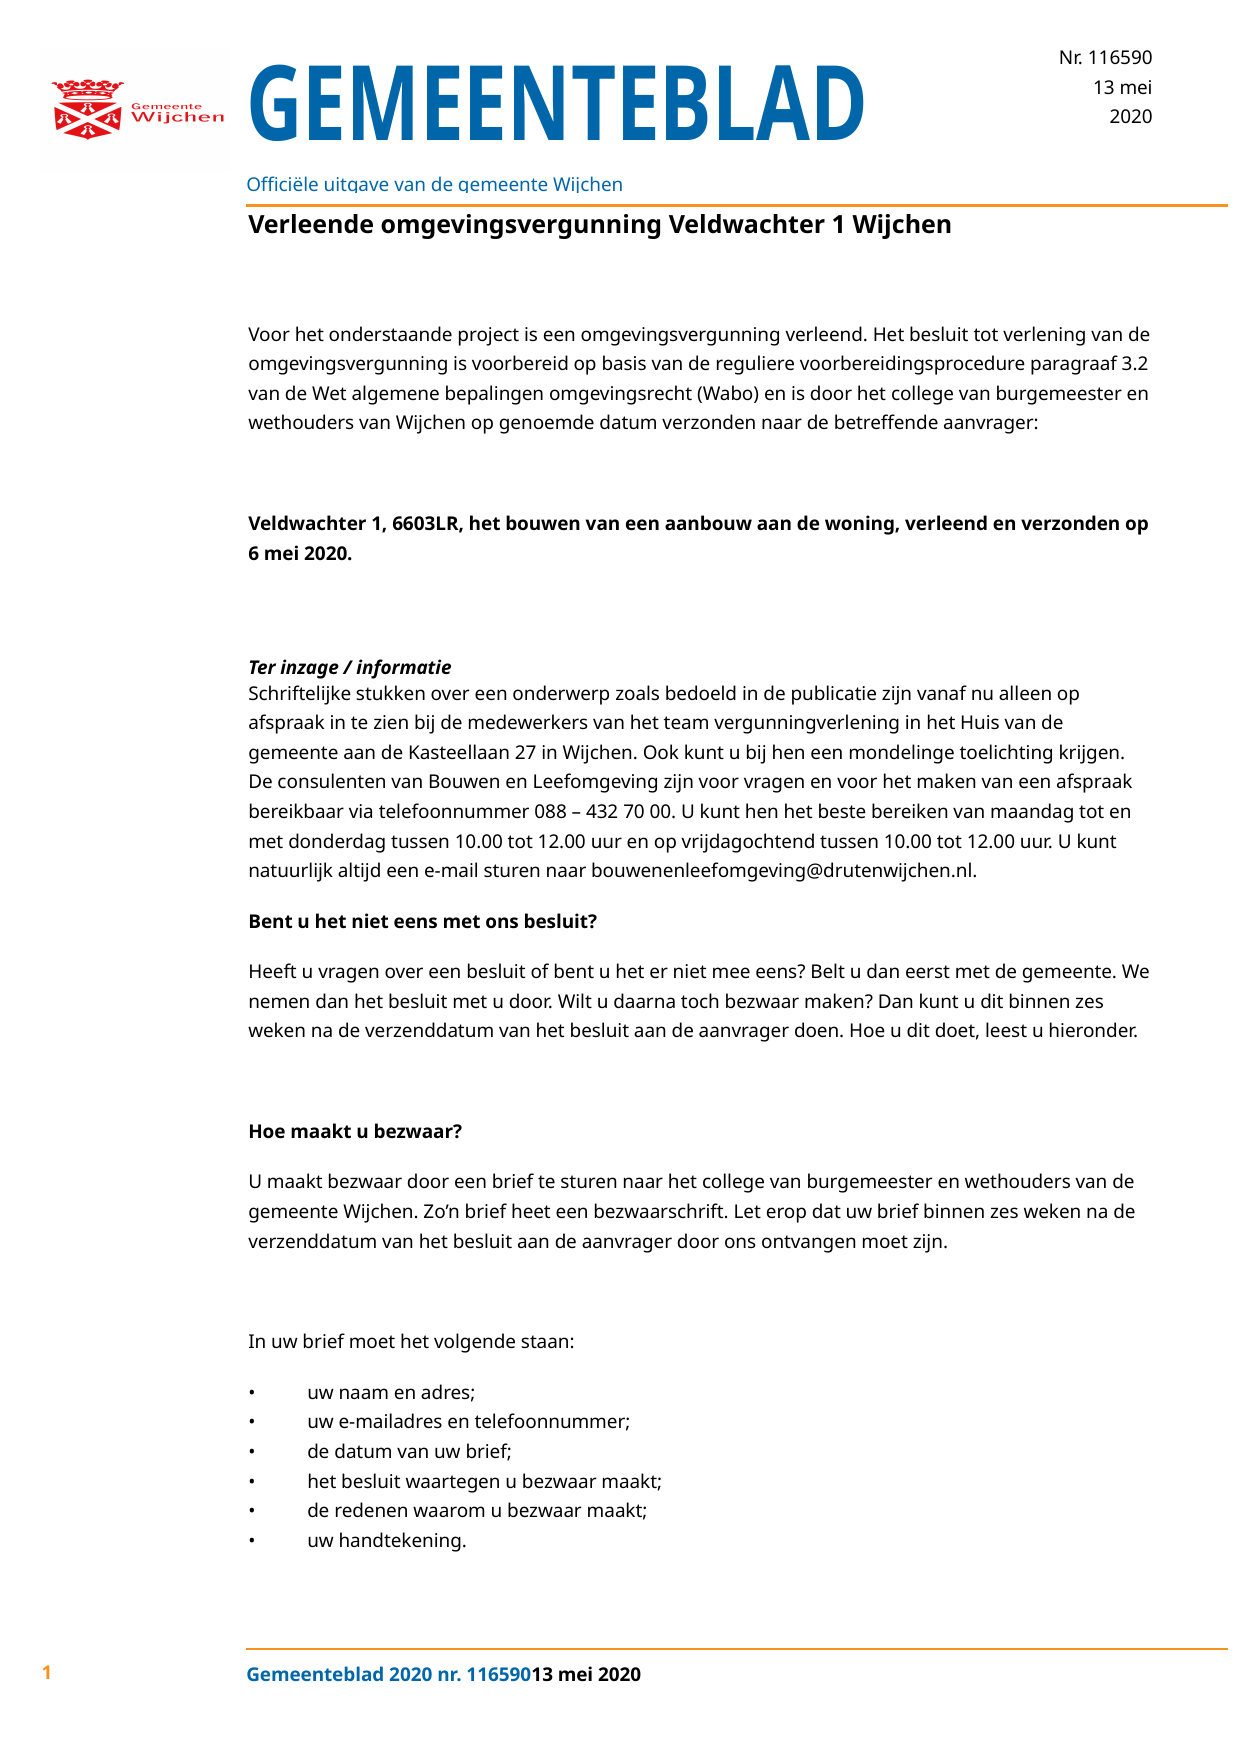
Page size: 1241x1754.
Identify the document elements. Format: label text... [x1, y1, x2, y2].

list de datum van uw brief; [248, 1438, 1152, 1464]
list uw e-mailadres en telefoonnummer; [248, 1409, 1152, 1434]
text Veldwachter 1, 6603LR, het bouwen van een aanbouw aan de woning, verleend en verzonden op 6 mei 2020. [248, 510, 1152, 566]
text Verleende omgevingsvergunning Veldwachter 1 Wijchen [248, 207, 1152, 241]
text Ter inzage / informatie [248, 654, 1152, 680]
list uw handtekening. [248, 1527, 1152, 1553]
text Heeft u vragen over een besluit of bent u het er niet mee eens? Belt u dan eerst met de gemeente. We nemen dan het besluit met u door. Wilt u daarna toch bezwaar maken? Dan kunt u dit binnen zes weken na de verzenddatum van het besluit aan de aanvrager doen. Hoe u dit doet, leest u hieronder. [248, 958, 1152, 1043]
text Voor het onderstaande project is een omgevingsvergunning verleend. Het besluit tot verlening van de omgevingsvergunning is voorbereid op basis van de reguliere voorbereidingsprocedure paragraaf 3.2 van de Wet algemene bepalingen omgevingsrecht (Wabo) en is door het college van burgemeester en wethouders van Wijchen op genoemde datum verzonden naar de betreffende aanvrager: [248, 321, 1152, 435]
list de redenen waarom u bezwaar maakt; [248, 1497, 1152, 1523]
list het besluit waartegen u bezwaar maakt; [248, 1468, 1152, 1494]
text In uw brief moet het volgende staan: [248, 1329, 1152, 1354]
picture [41, 47, 231, 172]
text U maakt bezwaar door een brief te sturen naar het college van burgemeester en wethouders van de gemeente Wijchen. Zo’n brief heet een bezwaarschrift. Let erop dat uw brief binnen zes weken na de verzenddatum van het besluit aan de aanvrager door ons ontvangen moet zijn. [248, 1169, 1152, 1254]
text Hoe maakt u bezwaar? [248, 1118, 1152, 1144]
list uw naam en adres; [248, 1379, 1152, 1405]
text Bent u het niet eens met ons besluit? [248, 908, 1152, 934]
text Schriftelijke stukken over een onderwerp zoals bedoeld in de publicatie zijn vanaf nu alleen op afspraak in te zien bij de medewerkers van het team vergunningverlening in het Huis van de gemeente aan de Kasteellaan 27 in Wijchen. Ook kunt u bij hen een mondelinge toelichting krijgen. De consulenten van Bouwen en Leefomgeving zijn voor vragen en voor het maken van een afspraak bereikbaar via telefoonnummer 088 – 432 70 00. U kunt hen het beste bereiken van maandag tot en met donderdag tussen 10.00 tot 12.00 uur en op vrijdagochtend tussen 10.00 tot 12.00 uur. U kunt natuurlijk altijd een e-mail sturen naar bouwenenleefomgeving@drutenwijchen.nl. [248, 680, 1152, 883]
